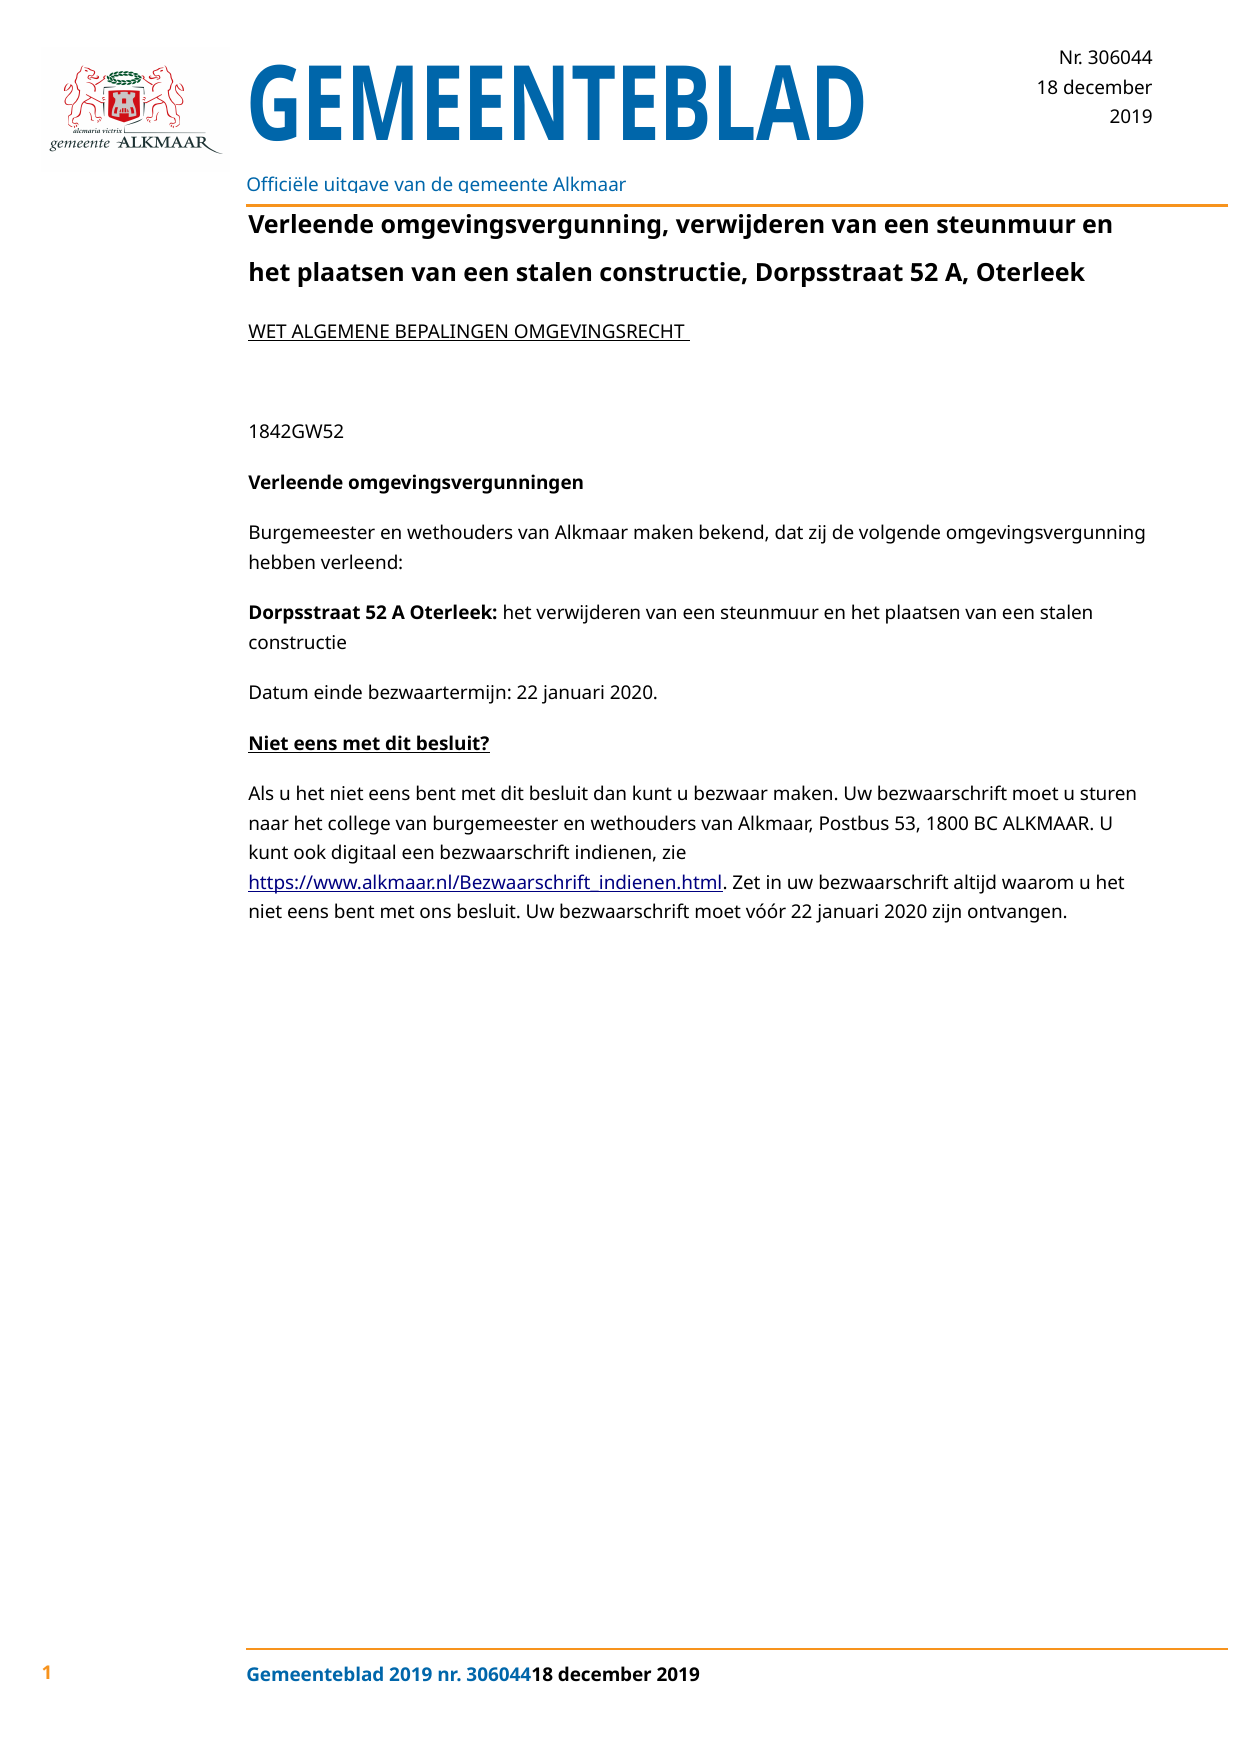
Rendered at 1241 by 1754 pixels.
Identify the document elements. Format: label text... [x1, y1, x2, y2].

text 1842GW52 [248, 419, 1152, 444]
text Als u het niet eens bent met dit besluit dan kunt u bezwaar maken. Uw bezwaarschrift moet u sturen naar het college van burgemeester en wethouders van Alkmaar, Postbus 53, 1800 BC ALKMAAR. U kunt ook digitaal een bezwaarschrift indienen, zie https://www.alkmaar.nl/Bezwaarschrift_indienen.html. Zet in uw bezwaarschrift altijd waarom u het niet eens bent met ons besluit. Uw bezwaarschrift moet vóór 22 januari 2020 zijn ontvangen. [248, 780, 1152, 924]
text Verleende omgevingsvergunning, verwijderen van een steunmuur en het plaatsen van een stalen constructie, Dorpsstraat 52 A, Oterleek [248, 207, 1152, 288]
picture [41, 47, 231, 172]
text Verleende omgevingsvergunningen [248, 469, 1152, 495]
text Burgemeester en wethouders van Alkmaar maken bekend, dat zij de volgende omgevingsvergunning hebben verleend: [248, 519, 1152, 575]
text Niet eens met dit besluit? [248, 730, 1152, 756]
text Dorpsstraat 52 A Oterleek: het verwijderen van een steunmuur en het plaatsen van een stalen constructie [248, 599, 1152, 655]
text WET ALGEMENE BEPALINGEN OMGEVINGSRECHT [248, 318, 1152, 344]
text Datum einde bezwaartermijn: 22 januari 2020. [248, 679, 1152, 705]
